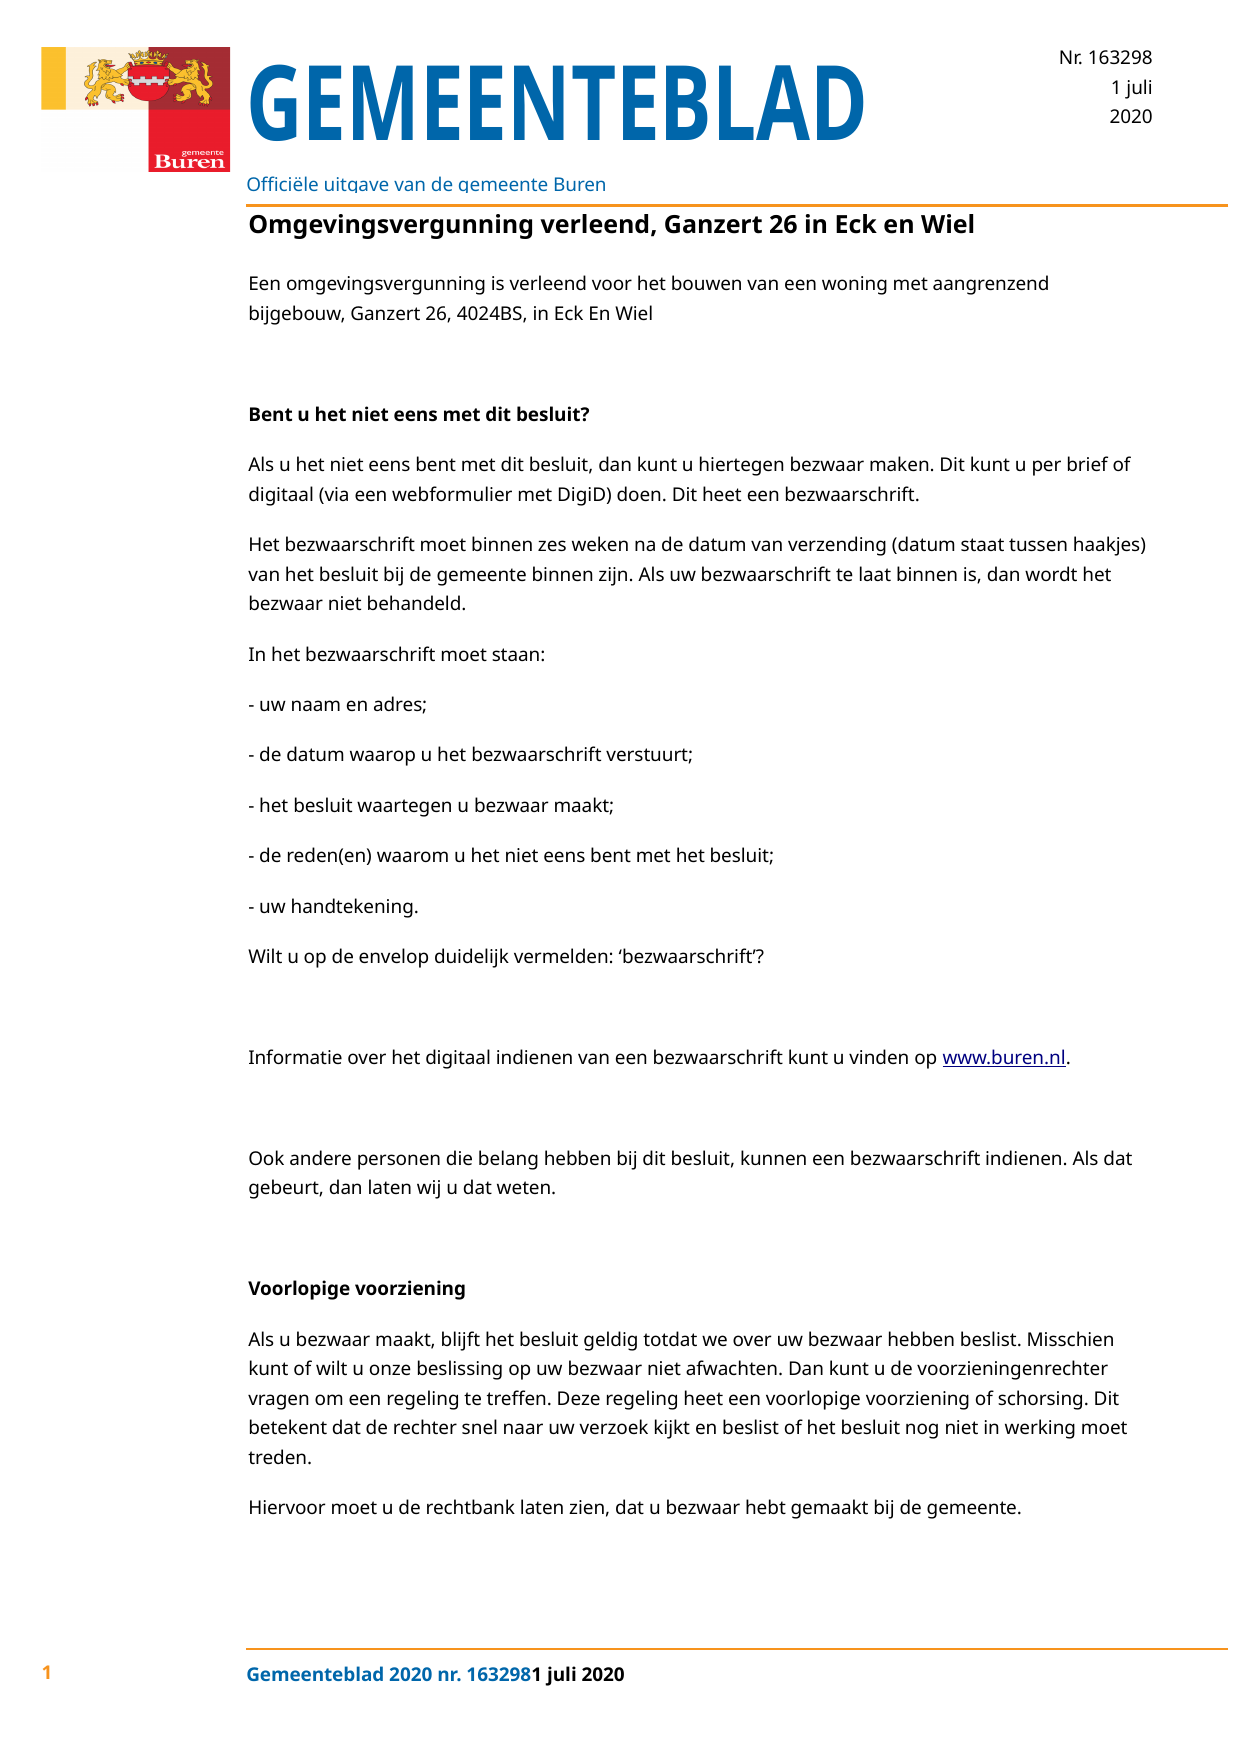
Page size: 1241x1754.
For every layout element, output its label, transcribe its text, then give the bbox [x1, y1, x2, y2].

text Het bezwaarschrift moet binnen zes weken na de datum van verzending (datum staat tussen haakjes) van het besluit bij de gemeente binnen zijn. Als uw bezwaarschrift te laat binnen is, dan wordt het bezwaar niet behandeld. [248, 531, 1152, 616]
picture [41, 47, 231, 172]
text Ook andere personen die belang hebben bij dit besluit, kunnen een bezwaarschrift indienen. Als dat gebeurt, dan laten wij u dat weten. [248, 1145, 1152, 1200]
text Omgevingsvergunning verleend, Ganzert 26 in Eck en Wiel [248, 207, 1152, 241]
text Als u het niet eens bent met dit besluit, dan kunt u hiertegen bezwaar maken. Dit kunt u per brief of digitaal (via een webformulier met DigiD) doen. Dit heet een bezwaarschrift. [248, 451, 1152, 506]
text Voorlopige voorziening [248, 1275, 1152, 1301]
text - uw naam en adres; [248, 691, 1152, 717]
text Bent u het niet eens met dit besluit? [248, 401, 1152, 426]
text - uw handtekening. [248, 893, 1152, 918]
text Hiervoor moet u de rechtbank laten zien, dat u bezwaar hebt gemaakt bij de gemeente. [248, 1494, 1152, 1520]
text - de datum waarop u het bezwaarschrift verstuurt; [248, 742, 1152, 767]
text - de reden(en) waarom u het niet eens bent met het besluit; [248, 842, 1152, 868]
text Als u bezwaar maakt, blijft het besluit geldig totdat we over uw bezwaar hebben beslist. Misschien kunt of wilt u onze beslissing op uw bezwaar niet afwachten. Dan kunt u de voorzieningenrechter vragen om een regeling te treffen. Deze regeling heet een voorlopige voorziening of schorsing. Dit betekent dat de rechter snel naar uw verzoek kijkt en beslist of het besluit nog niet in werking moet treden. [248, 1326, 1152, 1470]
text Wilt u op de envelop duidelijk vermelden: ‘bezwaarschrift’? [248, 943, 1152, 969]
text Een omgevingsvergunning is verleend voor het bouwen van een woning met aangrenzend bijgebouw, Ganzert 26, 4024BS, in Eck En Wiel [248, 270, 1152, 326]
text Informatie over het digitaal indienen van een bezwaarschrift kunt u vinden op www.buren.nl. [248, 1044, 1152, 1070]
text - het besluit waartegen u bezwaar maakt; [248, 792, 1152, 818]
text In het bezwaarschrift moet staan: [248, 641, 1152, 666]
